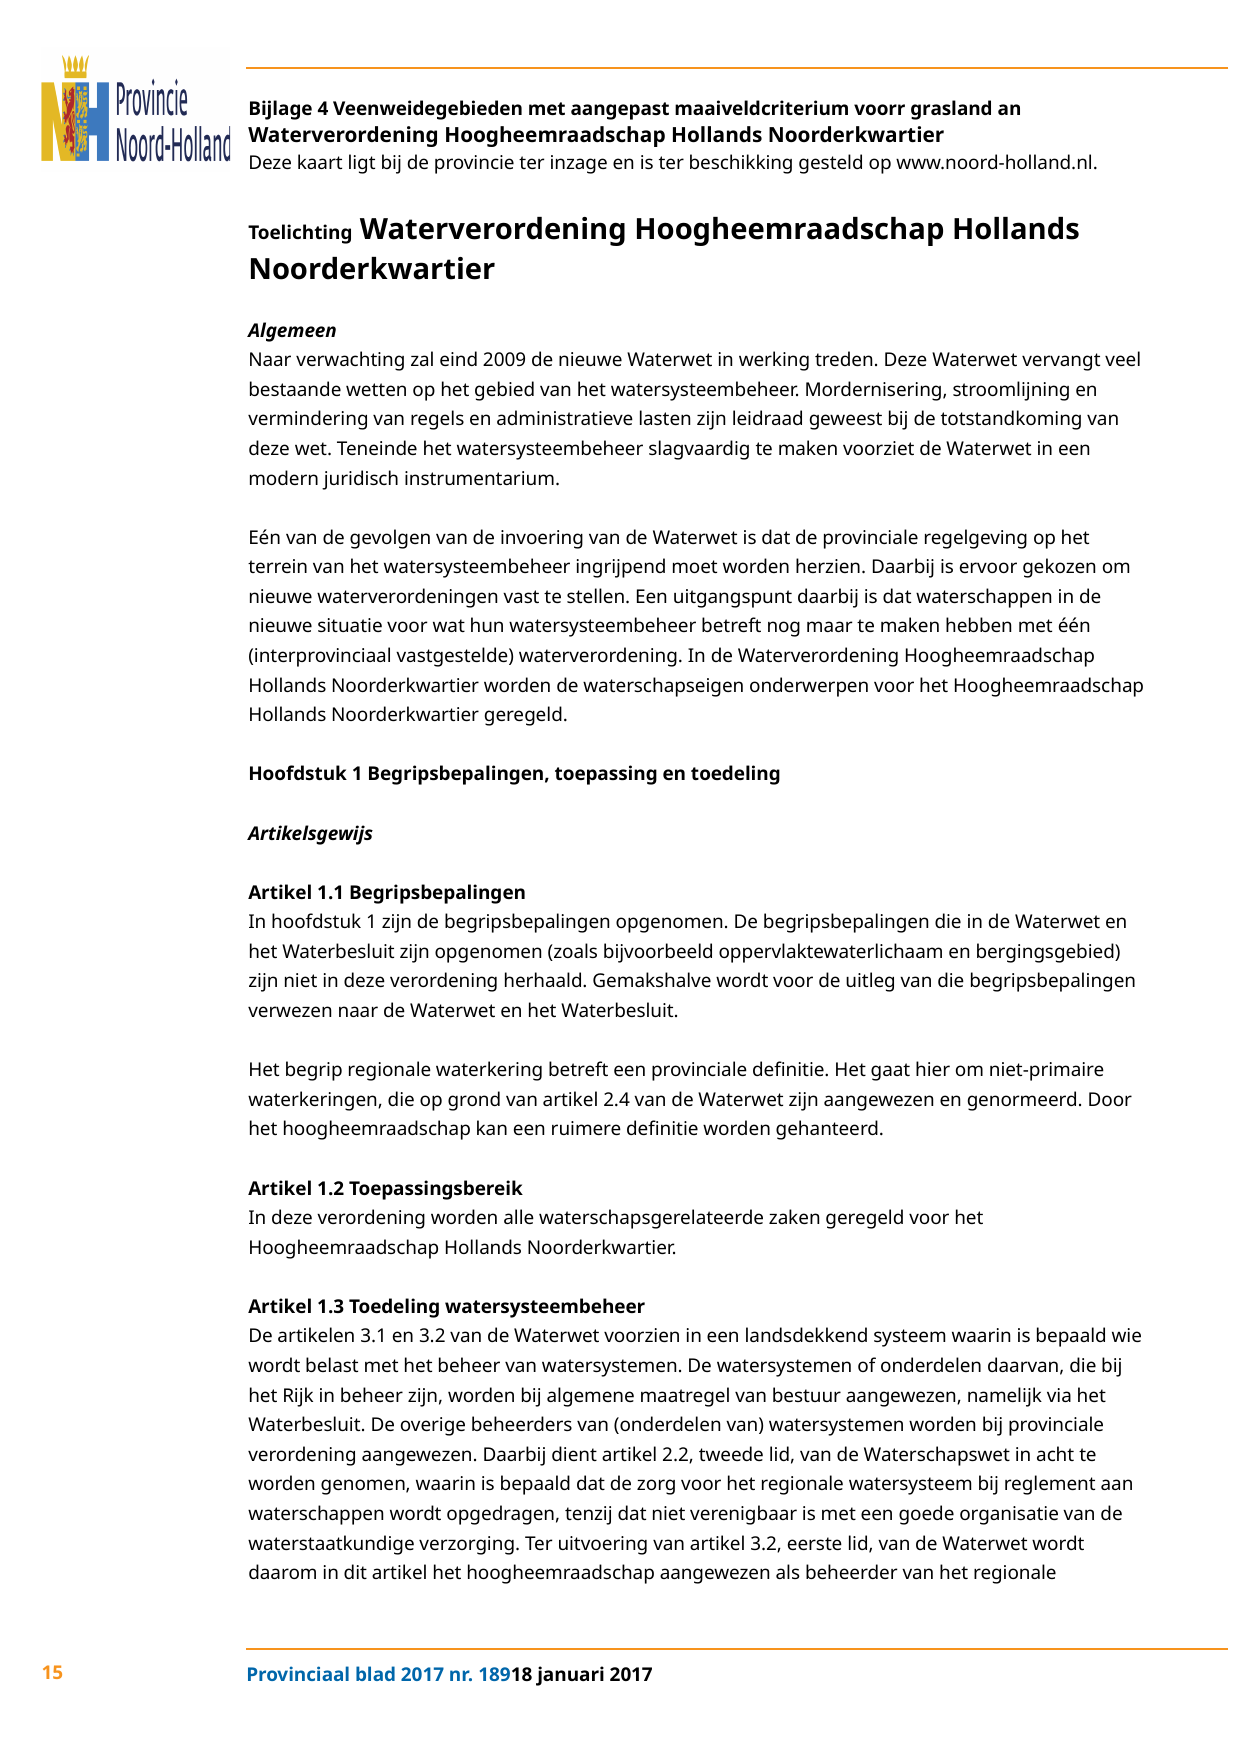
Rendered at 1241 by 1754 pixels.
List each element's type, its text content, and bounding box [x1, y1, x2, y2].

picture [41, 47, 231, 172]
text Deze kaart ligt bij de provincie ter inzage en is ter beschikking gesteld op www.noord-holland.nl. [248, 149, 1152, 175]
text Eén van de gevolgen van de invoering van de Waterwet is dat de provinciale regelgeving op het terrein van het watersysteembeheer ingrijpend moet worden herzien. Daarbij is ervoor gekozen om nieuwe waterverordeningen vast te stellen. Een uitgangspunt daarbij is dat waterschappen in de nieuwe situatie voor wat hun watersysteembeheer betreft nog maar te maken hebben met één (interprovinciaal vastgestelde) waterverordening. In de Waterverordening Hoogheemraadschap Hollands Noorderkwartier worden de waterschapseigen onderwerpen voor het Hoogheemraadschap Hollands Noorderkwartier geregeld. [248, 524, 1152, 727]
text Hoofdstuk 1 Begripsbepalingen, toepassing en toedeling [248, 761, 1152, 786]
text Het begrip regionale waterkering betreft een provinciale definitie. Het gaat hier om niet-primaire waterkeringen, die op grond van artikel 2.4 van de Waterwet zijn aangewezen en genormeerd. Door het hoogheemraadschap kan een ruimere definitie worden gehanteerd. [248, 1056, 1152, 1141]
text Artikel 1.3 Toedeling watersysteembeheer [248, 1293, 1152, 1319]
text Artikelsgewijs [248, 820, 1152, 845]
text De artikelen 3.1 en 3.2 van de Waterwet voorzien in een landsdekkend systeem waarin is bepaald wie wordt belast met het beheer van watersystemen. De watersystemen of onderdelen daarvan, die bij het Rijk in beheer zijn, worden bij algemene maatregel van bestuur aangewezen, namelijk via het Waterbesluit. De overige beheerders van (onderdelen van) watersystemen worden bij provinciale verordening aangewezen. Daarbij dient artikel 2.2, tweede lid, van de Waterschapswet in acht te worden genomen, waarin is bepaald dat de zorg voor het regionale watersysteem bij reglement aan waterschappen wordt opgedragen, tenzij dat niet verenigbaar is met een goede organisatie van de waterstaatkundige verzorging. Ter uitvoering van artikel 3.2, eerste lid, van de Waterwet wordt daarom in dit artikel het hoogheemraadschap aangewezen als beheerder van het regionale [248, 1323, 1152, 1585]
text In hoofdstuk 1 zijn de begripsbepalingen opgenomen. De begripsbepalingen die in de Waterwet en het Waterbesluit zijn opgenomen (zoals bijvoorbeeld oppervlaktewaterlichaam en bergingsgebied) zijn niet in deze verordening herhaald. Gemakshalve wordt voor de uitleg van die begripsbepalingen verwezen naar de Waterwet en het Waterbesluit. [248, 908, 1152, 1023]
text Artikel 1.2 Toepassingsbereik [248, 1175, 1152, 1200]
text Naar verwachting zal eind 2009 de nieuwe Waterwet in werking treden. Deze Waterwet vervangt veel bestaande wetten op het gebied van het watersysteembeheer. Mordernisering, stroomlijning en vermindering van regels en administratieve lasten zijn leidraad geweest bij de totstandkoming van deze wet. Teneinde het watersysteembeheer slagvaardig te maken voorziet de Waterwet in een modern juridisch instrumentarium. [248, 346, 1152, 490]
text In deze verordening worden alle waterschapsgerelateerde zaken geregeld voor het Hoogheemraadschap Hollands Noorderkwartier. [248, 1204, 1152, 1259]
text Algemeen [248, 317, 1152, 342]
text Toelichting Waterverordening Hoogheemraadschap Hollands Noorderkwartier [248, 208, 1152, 288]
text Artikel 1.1 Begripsbepalingen [248, 879, 1152, 904]
text Bijlage 4 Veenweidegebieden met aangepast maaiveldcriterium voorr grasland an Waterverordening Hoogheemraadschap Hollands Noorderkwartier [248, 95, 1152, 149]
